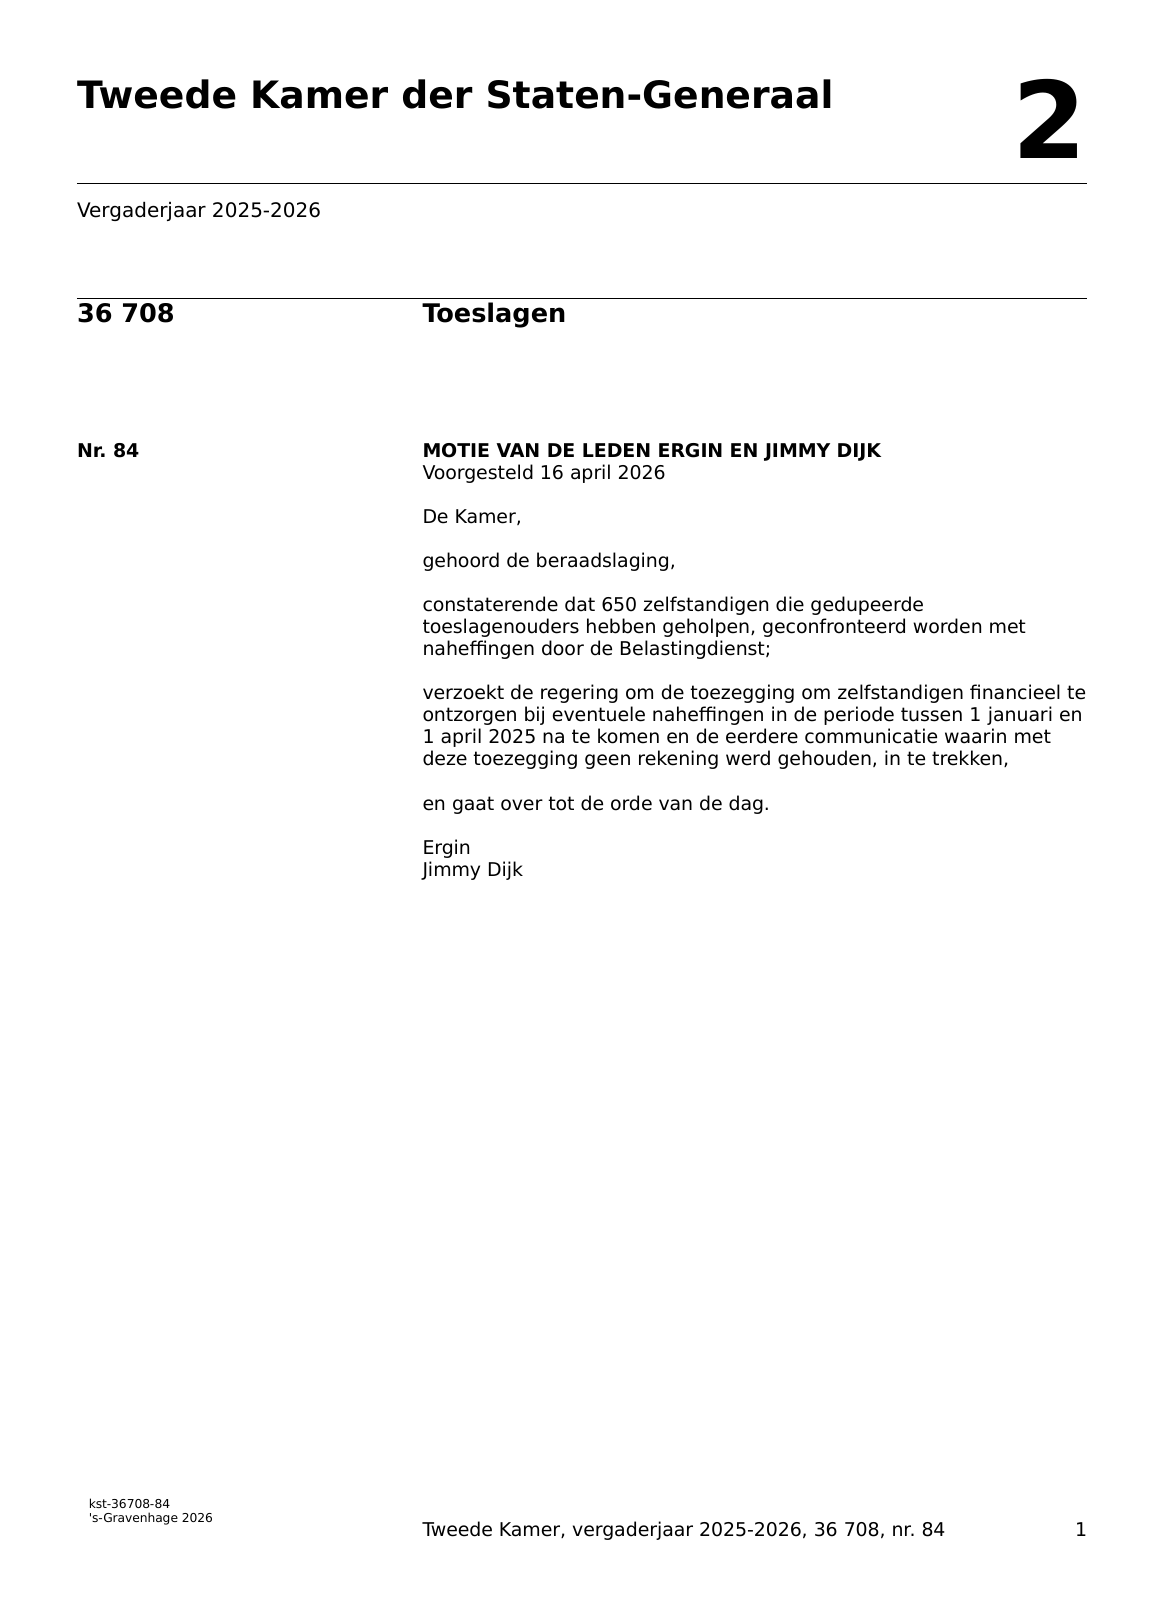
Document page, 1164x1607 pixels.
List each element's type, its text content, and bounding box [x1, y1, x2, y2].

text en gaat over tot de orde van de dag. [422, 792, 1087, 814]
subtitle 36 708 Toeslagen [77, 299, 1087, 329]
text constaterende dat 650 zelfstandigen die gedupeerde toeslagenouders hebben geholpen, geconfronteerd worden met naheffingen door de Belastingdienst; [422, 594, 1087, 660]
text verzoekt de regering om de toezegging om zelfstandigen financieel te ontzorgen bij eventuele naheffingen in de periode tussen 1 januari en 1 april 2025 na te komen en de eerdere communicatie waarin met deze toezegging geen rekening werd gehouden, in te trekken, [422, 682, 1087, 770]
text Jimmy Dijk [422, 858, 1087, 881]
text Voorgesteld 16 april 2026 [422, 462, 1087, 484]
text gehoord de beraadslaging, [422, 550, 1087, 572]
text 's-Gravenhage 2026 [88, 1511, 323, 1525]
table_cell Vergaderjaar 2025-2026 [77, 184, 1087, 298]
text De Kamer, [422, 506, 1087, 528]
subtitle Nr. 84 MOTIE VAN DE LEDEN ERGIN EN JIMMY DIJK [77, 440, 1087, 462]
text kst-36708-84 [88, 1497, 323, 1511]
text Ergin [422, 837, 1087, 858]
table_header 2 [886, 59, 1087, 183]
table_header Tweede Kamer der Staten-Generaal [77, 59, 886, 183]
